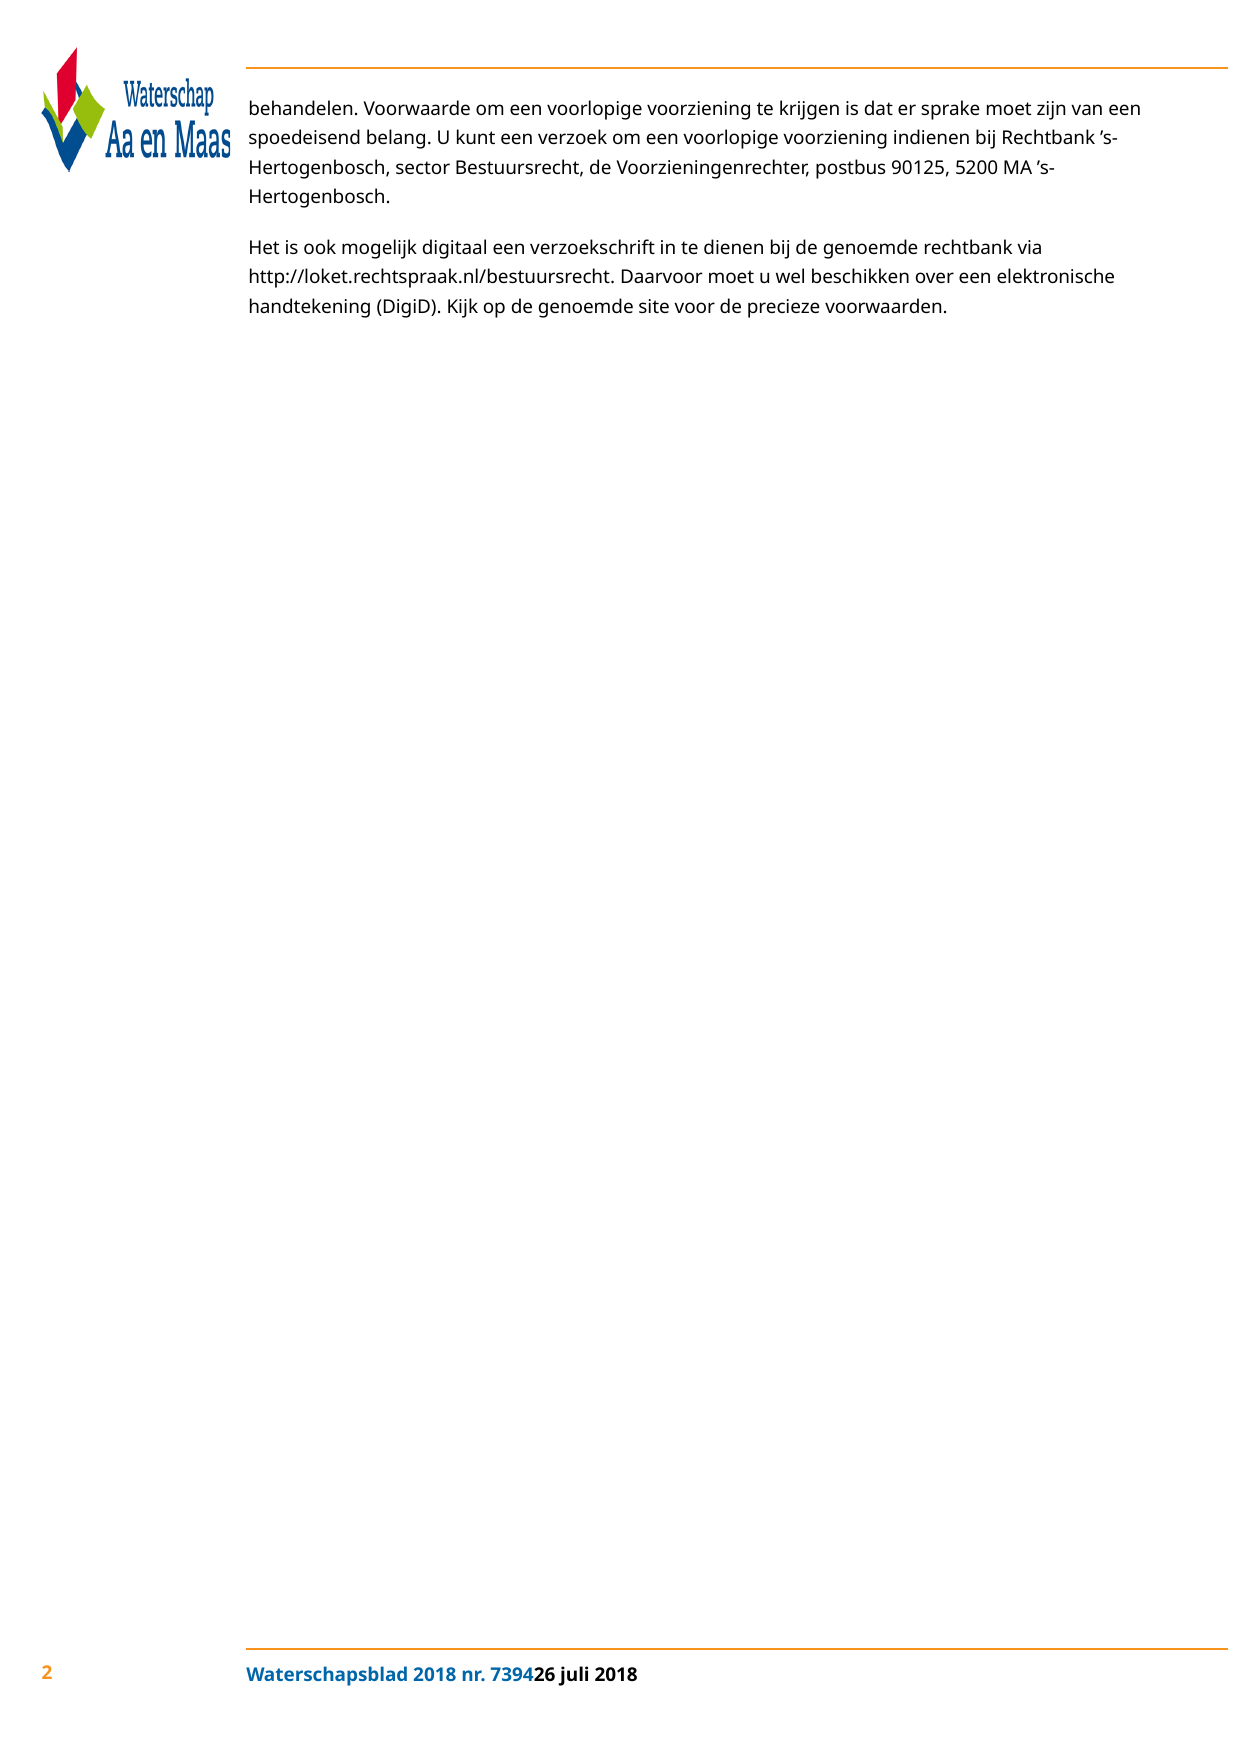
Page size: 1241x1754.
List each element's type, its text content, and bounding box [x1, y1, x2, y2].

picture [41, 47, 231, 172]
text behandelen. Voorwaarde om een voorlopige voorziening te krijgen is dat er sprake moet zijn van een spoedeisend belang. U kunt een verzoek om een voorlopige voorziening indienen bij Rechtbank ’s-Hertogenbosch, sector Bestuursrecht, de Voorzieningenrechter, postbus 90125, 5200 MA ’s-Hertogenbosch. [248, 95, 1152, 209]
text Het is ook mogelijk digitaal een verzoekschrift in te dienen bij de genoemde rechtbank via http://loket.rechtspraak.nl/bestuursrecht. Daarvoor moet u wel beschikken over een elektronische handtekening (DigiD). Kijk op de genoemde site voor de precieze voorwaarden. [248, 234, 1152, 319]
